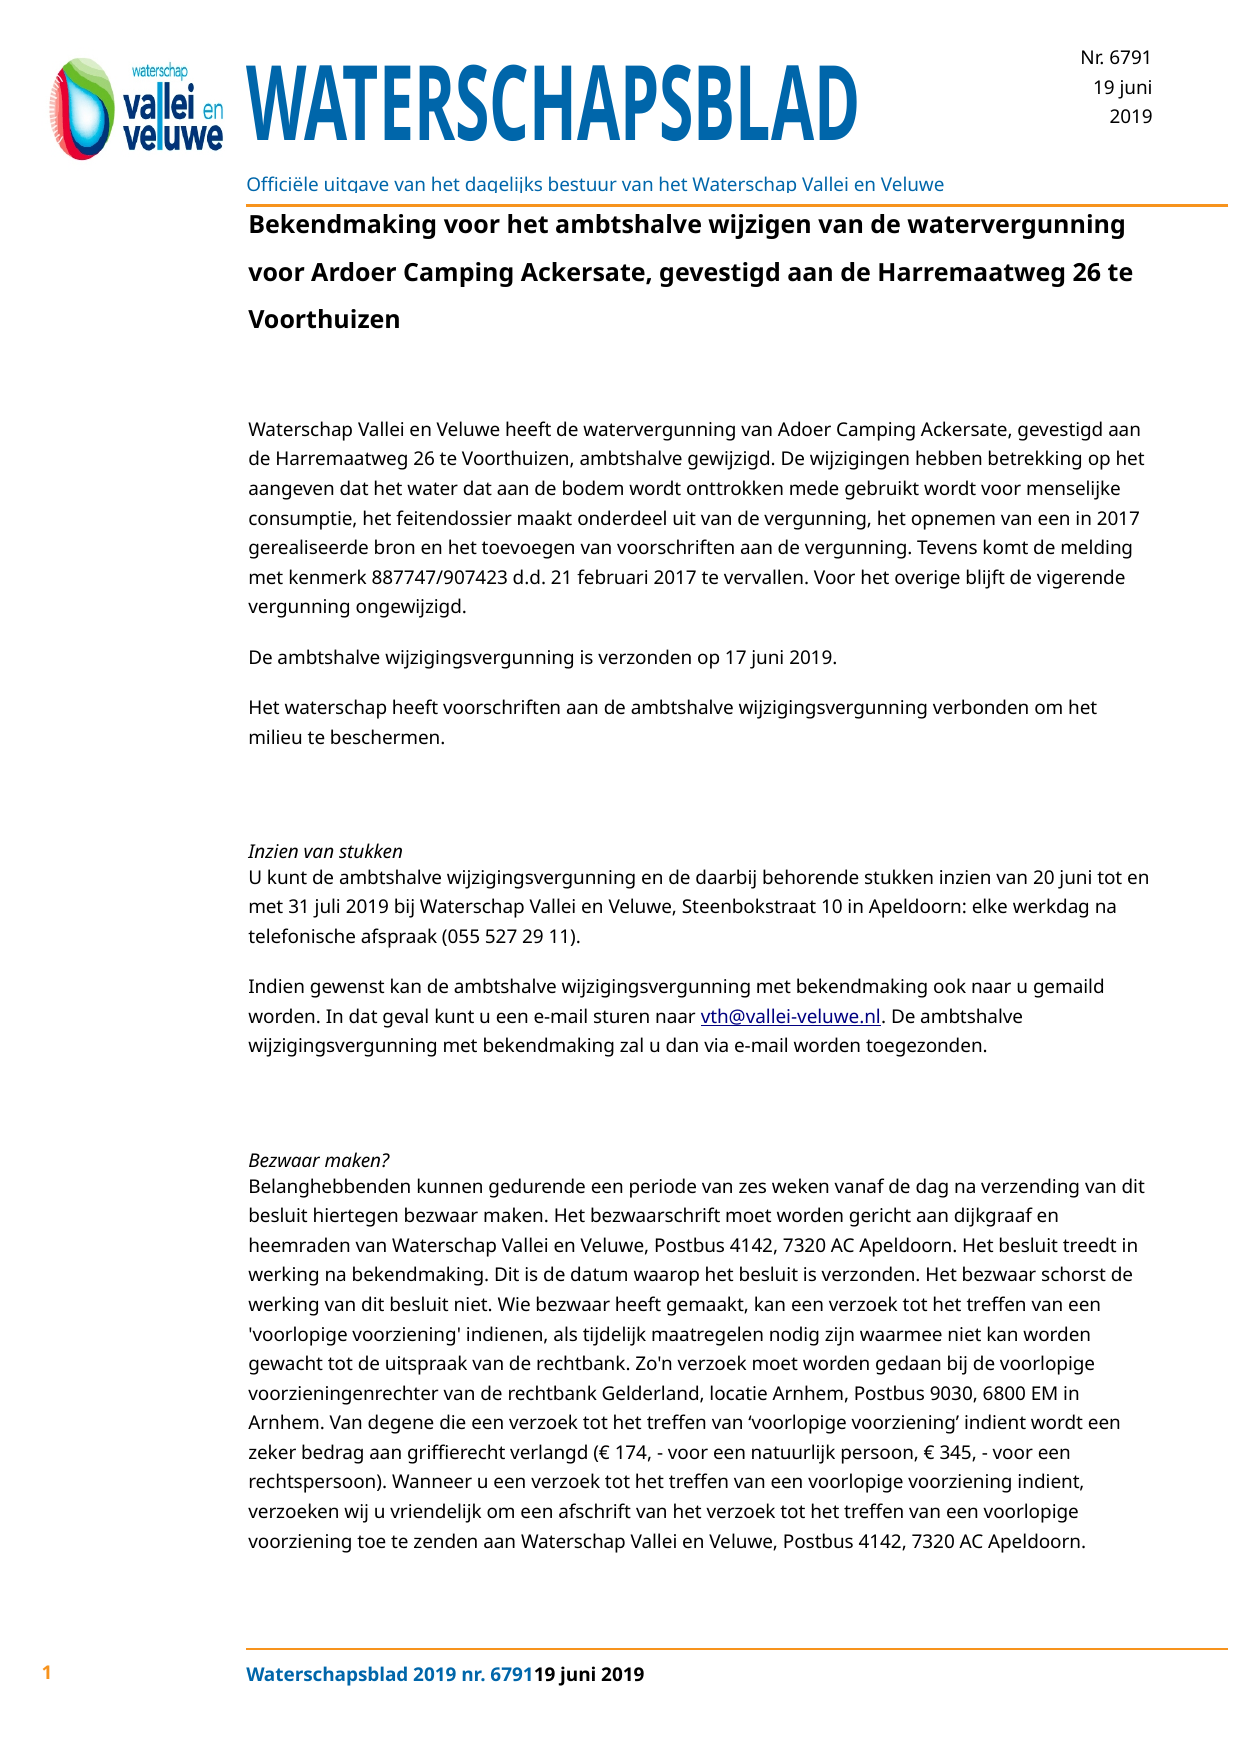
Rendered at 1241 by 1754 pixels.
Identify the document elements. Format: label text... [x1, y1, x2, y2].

text De ambtshalve wijzigingsvergunning is verzonden op 17 juni 2019. [248, 644, 1152, 669]
text Het waterschap heeft voorschriften aan de ambtshalve wijzigingsvergunning verbonden om het milieu te beschermen. [248, 694, 1152, 749]
text Waterschap Vallei en Veluwe heeft de watervergunning van Adoer Camping Ackersate, gevestigd aan de Harremaatweg 26 te Voorthuizen, ambtshalve gewijzigd. De wijzigingen hebben betrekking op het aangeven dat het water dat aan de bodem wordt onttrokken mede gebruikt wordt voor menselijke consumptie, het feitendossier maakt onderdeel uit van de vergunning, het opnemen van een in 2017 gerealiseerde bron en het toevoegen van voorschriften aan de vergunning. Tevens komt de melding met kenmerk 887747/907423 d.d. 21 februari 2017 te vervallen. Voor het overige blijft de vigerende vergunning ongewijzigd. [248, 416, 1152, 619]
text Inzien van stukken [248, 838, 1152, 864]
picture [41, 47, 231, 172]
text Belanghebbenden kunnen gedurende een periode van zes weken vanaf de dag na verzending van dit besluit hiertegen bezwaar maken. Het bezwaarschrift moet worden gericht aan dijkgraaf en heemraden van Waterschap Vallei en Veluwe, Postbus 4142, 7320 AC Apeldoorn. Het besluit treedt in werking na bekendmaking. Dit is de datum waarop het besluit is verzonden. Het bezwaar schorst de werking van dit besluit niet. Wie bezwaar heeft gemaakt, kan een verzoek tot het treffen van een 'voorlopige voorziening' indienen, als tijdelijk maatregelen nodig zijn waarmee niet kan worden gewacht tot de uitspraak van de rechtbank. Zo'n verzoek moet worden gedaan bij de voorlopige voorzieningenrechter van de rechtbank Gelderland, locatie Arnhem, Postbus 9030, 6800 EM in Arnhem. Van degene die een verzoek tot het treffen van ‘voorlopige voorziening’ indient wordt een zeker bedrag aan griffierecht verlangd (€ 174, - voor een natuurlijk persoon, € 345, - voor een rechtspersoon). Wanneer u een verzoek tot het treffen van een voorlopige voorziening indient, verzoeken wij u vriendelijk om een afschrift van het verzoek tot het treffen van een voorlopige voorziening toe te zenden aan Waterschap Vallei en Veluwe, Postbus 4142, 7320 AC Apeldoorn. [248, 1173, 1152, 1553]
text U kunt de ambtshalve wijzigingsvergunning en de daarbij behorende stukken inzien van 20 juni tot en met 31 juli 2019 bij Waterschap Vallei en Veluwe, Steenbokstraat 10 in Apeldoorn: elke werkdag na telefonische afspraak (055 527 29 11). [248, 864, 1152, 949]
text Indien gewenst kan de ambtshalve wijzigingsvergunning met bekendmaking ook naar u gemaild worden. In dat geval kunt u een e-mail sturen naar vth@vallei-veluwe.nl. De ambtshalve wijzigingsvergunning met bekendmaking zal u dan via e-mail worden toegezonden. [248, 973, 1152, 1058]
text Bekendmaking voor het ambtshalve wijzigen van de watervergunning voor Ardoer Camping Ackersate, gevestigd aan de Harremaatweg 26 te Voorthuizen [248, 207, 1152, 336]
text Bezwaar maken? [248, 1147, 1152, 1173]
